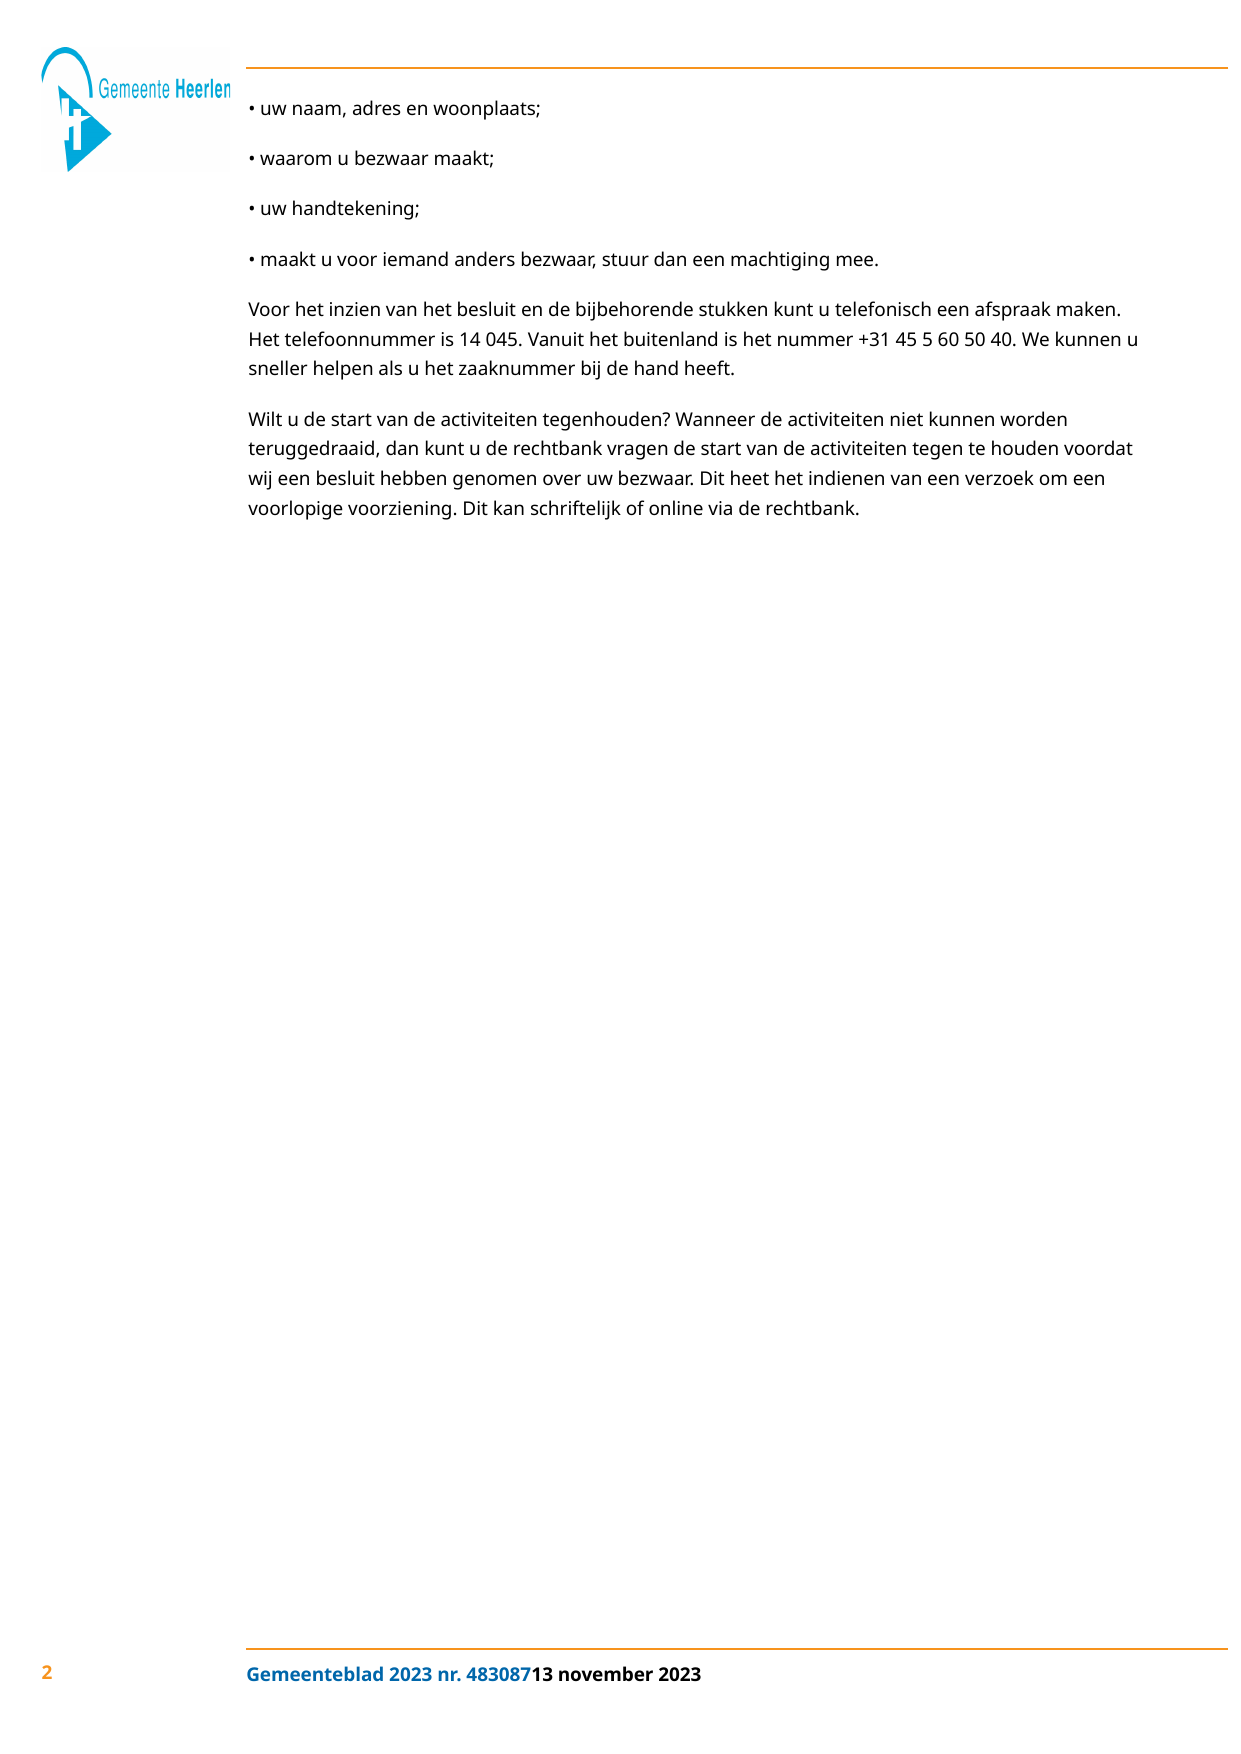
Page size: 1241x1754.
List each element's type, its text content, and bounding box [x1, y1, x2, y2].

text Voor het inzien van het besluit en de bijbehorende stukken kunt u telefonisch een afspraak maken. Het telefoonnummer is 14 045. Vanuit het buitenland is het nummer +31 45 5 60 50 40. We kunnen u sneller helpen als u het zaaknummer bij de hand heeft. [248, 296, 1152, 381]
picture [41, 47, 59, 70]
text • uw naam, adres en woonplaats; [248, 95, 1152, 121]
picture [41, 47, 231, 172]
text Wilt u de start van de activiteiten tegenhouden? Wanneer de activiteiten niet kunnen worden teruggedraaid, dan kunt u de rechtbank vragen de start van de activiteiten tegen te houden voordat wij een besluit hebben genomen over uw bezwaar. Dit heet het indienen van een verzoek om een voorlopige voorziening. Dit kan schriftelijk of online via de rechtbank. [248, 406, 1152, 521]
text • maakt u voor iemand anders bezwaar, stuur dan een machtiging mee. [248, 246, 1152, 272]
text • waarom u bezwaar maakt; [248, 145, 1152, 171]
text • uw handtekening; [248, 196, 1152, 221]
